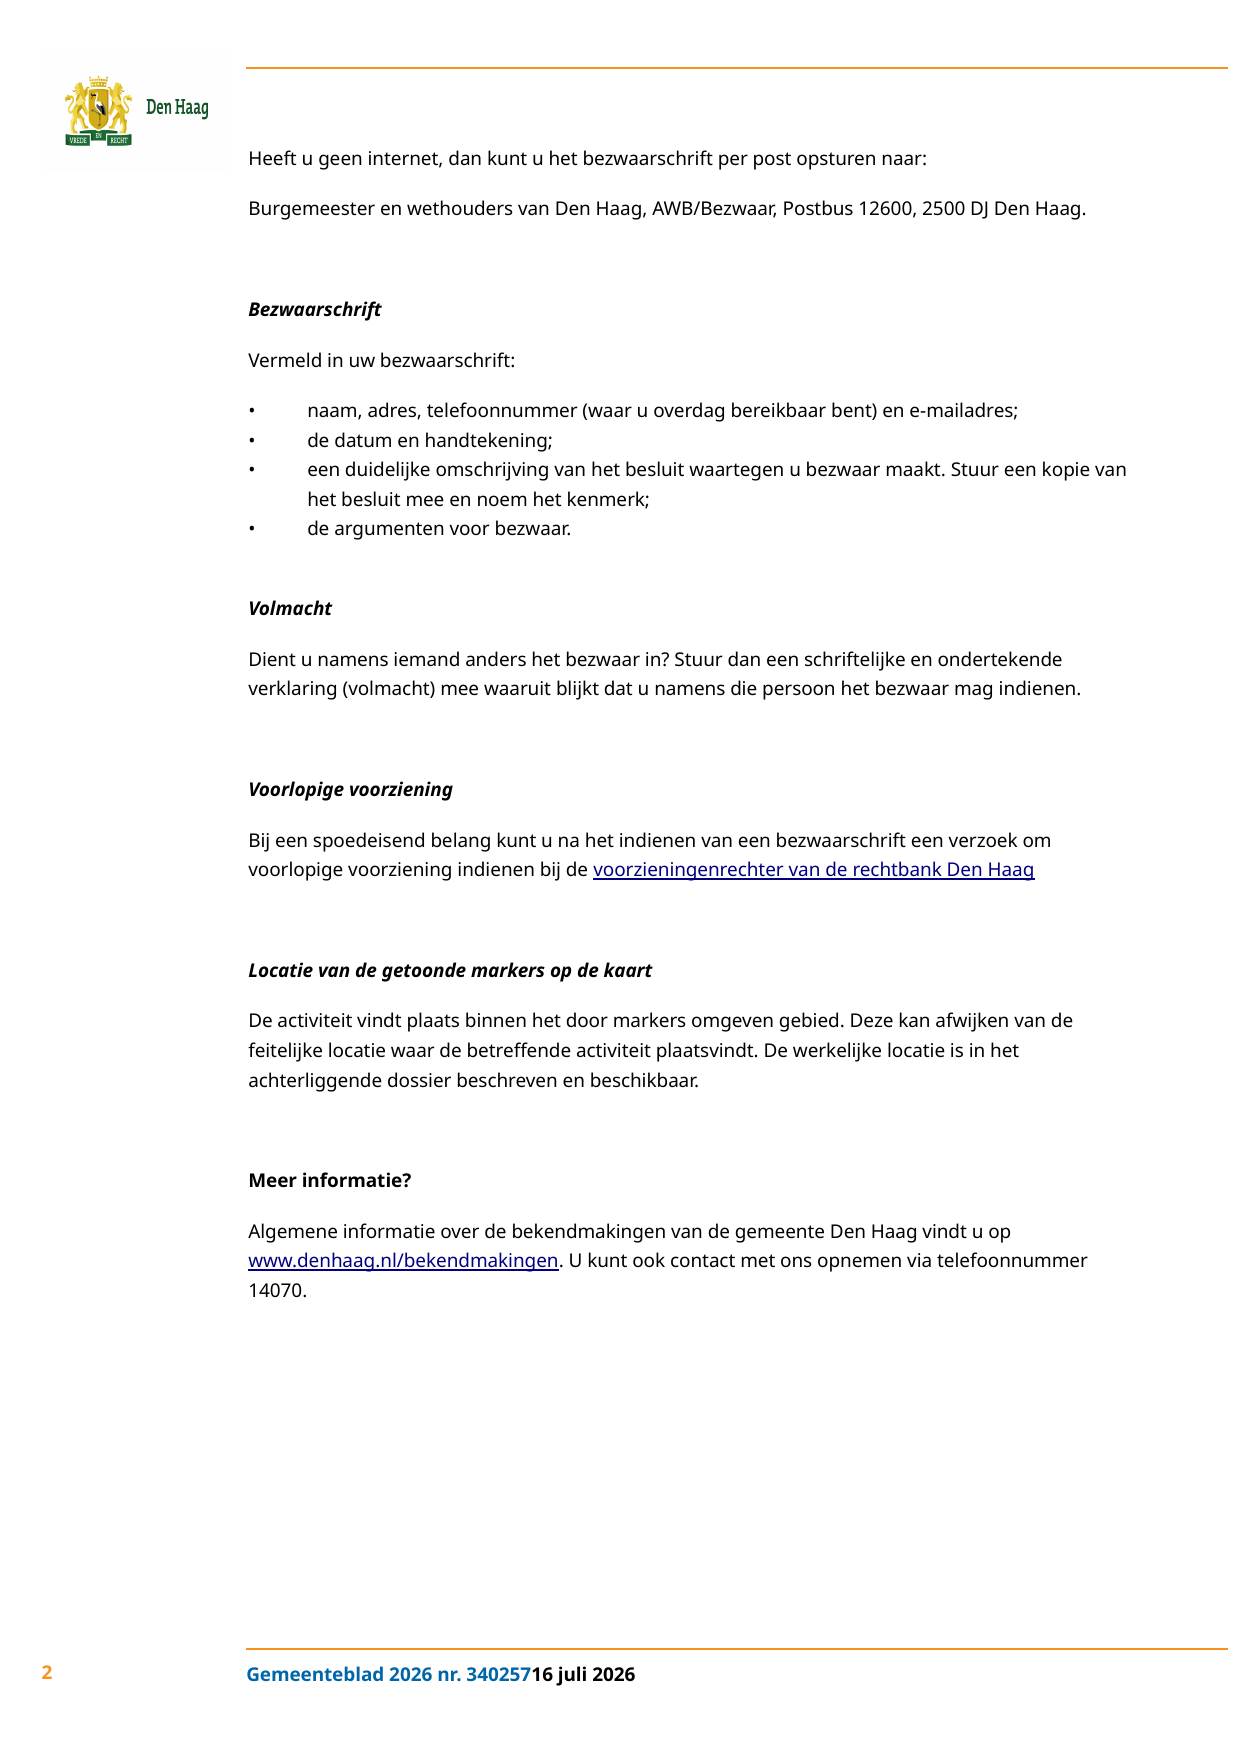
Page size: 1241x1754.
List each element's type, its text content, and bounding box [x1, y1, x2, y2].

text Meer informatie? [248, 1168, 1152, 1193]
text Algemene informatie over de bekendmakingen van de gemeente Den Haag vindt u op www.denhaag.nl/bekendmakingen. U kunt ook contact met ons opnemen via telefoonnummer 14070. [248, 1218, 1152, 1303]
picture [41, 47, 231, 172]
text Burgemeester en wethouders van Den Haag, AWB/Bezwaar, Postbus 12600, 2500 DJ Den Haag. [248, 196, 1152, 221]
text Volmacht [248, 596, 1152, 621]
text Locatie van de getoonde markers op de kaart [248, 957, 1152, 983]
text Bezwaarschrift [248, 296, 1152, 322]
text Voorlopige voorziening [248, 776, 1152, 802]
text Dient u namens iemand anders het bezwaar in? Stuur dan een schriftelijke en ondertekende verklaring (volmacht) mee waaruit blijkt dat u namens die persoon het bezwaar mag indienen. [248, 646, 1152, 701]
list de datum en handtekening; [248, 427, 1152, 453]
list een duidelijke omschrijving van het besluit waartegen u bezwaar maakt. Stuur een kopie van het besluit mee en noem het kenmerk; [248, 456, 1152, 512]
list de argumenten voor bezwaar. [248, 516, 1152, 541]
text Bij een spoedeisend belang kunt u na het indienen van een bezwaarschrift een verzoek om voorlopige voorziening indienen bij de voorzieningenrechter van de rechtbank Den Haag [248, 827, 1152, 882]
text Heeft u geen internet, dan kunt u het bezwaarschrift per post opsturen naar: [248, 145, 1152, 171]
text De activiteit vindt plaats binnen het door markers omgeven gebied. Deze kan afwijken van de feitelijke locatie waar de betreffende activiteit plaatsvindt. De werkelijke locatie is in het achterliggende dossier beschreven en beschikbaar. [248, 1008, 1152, 1093]
list naam, adres, telefoonnummer (waar u overdag bereikbaar bent) en e-mailadres; [248, 397, 1152, 423]
text Vermeld in uw bezwaarschrift: [248, 347, 1152, 373]
